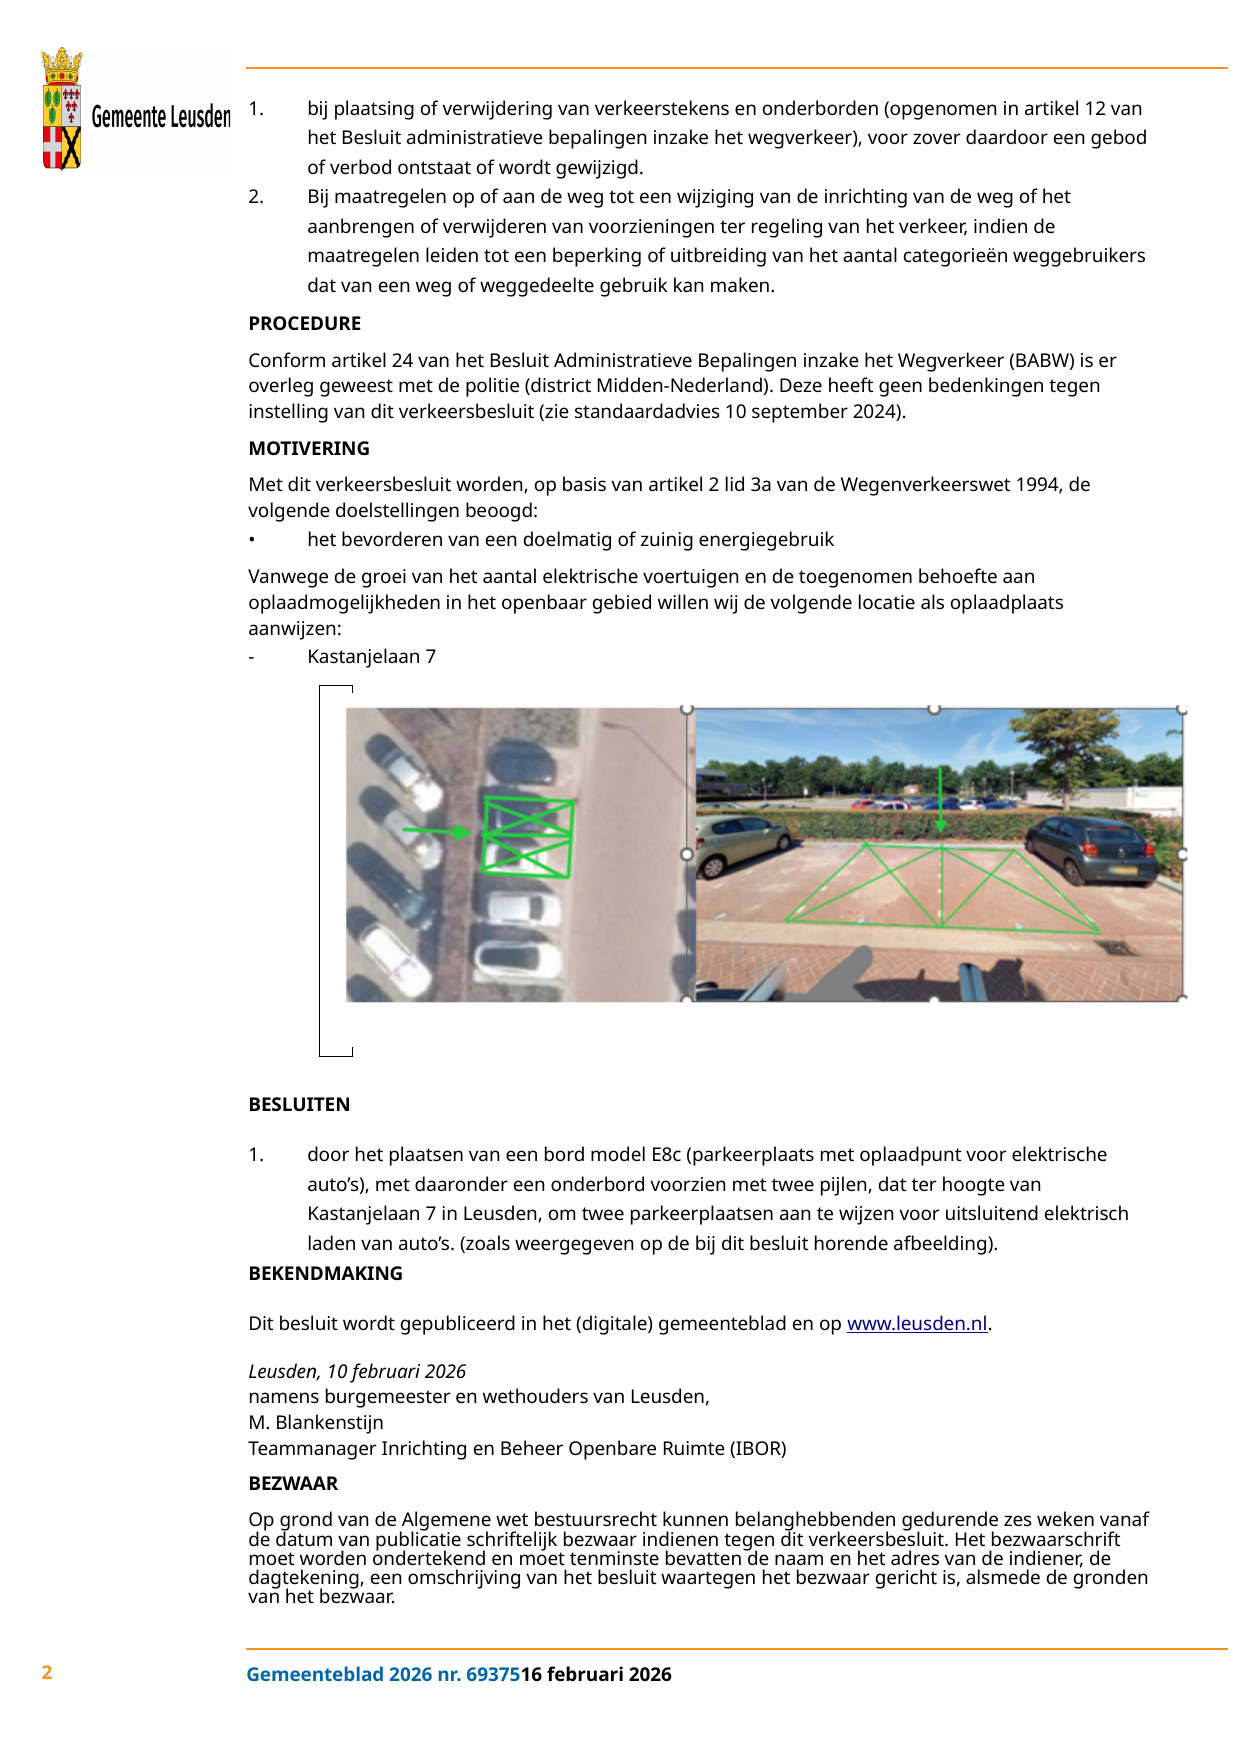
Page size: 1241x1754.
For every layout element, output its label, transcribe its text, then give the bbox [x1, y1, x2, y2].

text Leusden, 10 februari 2026 [248, 1358, 1152, 1384]
list Bij maatregelen op of aan de weg tot een wijziging van de inrichting van de weg of het aanbrengen of verwijderen van voorzieningen ter regeling van het verkeer, indien de maatregelen leiden tot een beperking of uitbreiding van het aantal categorieën weggebruikers dat van een weg of weggedeelte gebruik kan maken. [248, 183, 1152, 298]
text PROCEDURE [248, 310, 1152, 336]
text MOTIVERING [248, 435, 1152, 461]
text M. Blankenstijn [248, 1409, 1152, 1435]
text Dit besluit wordt gepubliceerd in het (digitale) gemeenteblad en op www.leusden.nl. [248, 1310, 1152, 1336]
text BEZWAAR [248, 1474, 1152, 1494]
picture [327, 693, 1232, 1047]
text Teammanager Inrichting en Beheer Openbare Ruimte (IBOR) [248, 1435, 1152, 1461]
text namens burgemeester en wethouders van Leusden, [248, 1384, 1152, 1409]
list Kastanjelaan 7 [248, 643, 1152, 669]
list door het plaatsen van een bord model E8c (parkeerplaats met oplaadpunt voor elektrische auto’s), met daaronder een onderbord voorzien met twee pijlen, dat ter hoogte van Kastanjelaan 7 in Leusden, om twee parkeerplaatsen aan te wijzen voor uitsluitend elektrisch laden van auto’s. (zoals weergegeven op de bij dit besluit horende afbeelding). [248, 1141, 1152, 1256]
picture [41, 47, 231, 172]
text Op grond van de Algemene wet bestuursrecht kunnen belanghebbenden gedurende zes weken vanaf de datum van publicatie schriftelijk bezwaar indienen tegen dit verkeersbesluit. Het bezwaarschrift moet worden ondertekend en moet tenminste bevatten de naam en het adres van de indiener, de dagtekening, een omschrijving van het besluit waartegen het bezwaar gericht is, alsmede de gronden van het bezwaar. [248, 1511, 1152, 1608]
list het bevorderen van een doelmatig of zuinig energiegebruik [248, 526, 1152, 551]
text Vanwege de groei van het aantal elektrische voertuigen en de toegenomen behoefte aan oplaadmogelijkheden in het openbaar gebied willen wij de volgende locatie als oplaadplaats aanwijzen: [248, 564, 1152, 641]
text BEKENDMAKING [248, 1260, 1152, 1285]
text Conform artikel 24 van het Besluit Administratieve Bepalingen inzake het Wegverkeer (BABW) is er overleg geweest met de politie (district Midden-Nederland). Deze heeft geen bedenkingen tegen instelling van dit verkeersbesluit (zie standaardadvies 10 september 2024). [248, 347, 1152, 424]
list bij plaatsing of verwijdering van verkeerstekens en onderborden (opgenomen in artikel 12 van het Besluit administratieve bepalingen inzake het wegverkeer), voor zover daardoor een gebod of verbod ontstaat of wordt gewijzigd. [248, 95, 1152, 180]
text Met dit verkeersbesluit worden, op basis van artikel 2 lid 3a van de Wegenverkeerswet 1994, de volgende doelstellingen beoogd: [248, 472, 1152, 523]
text BESLUITEN [248, 1091, 1152, 1117]
